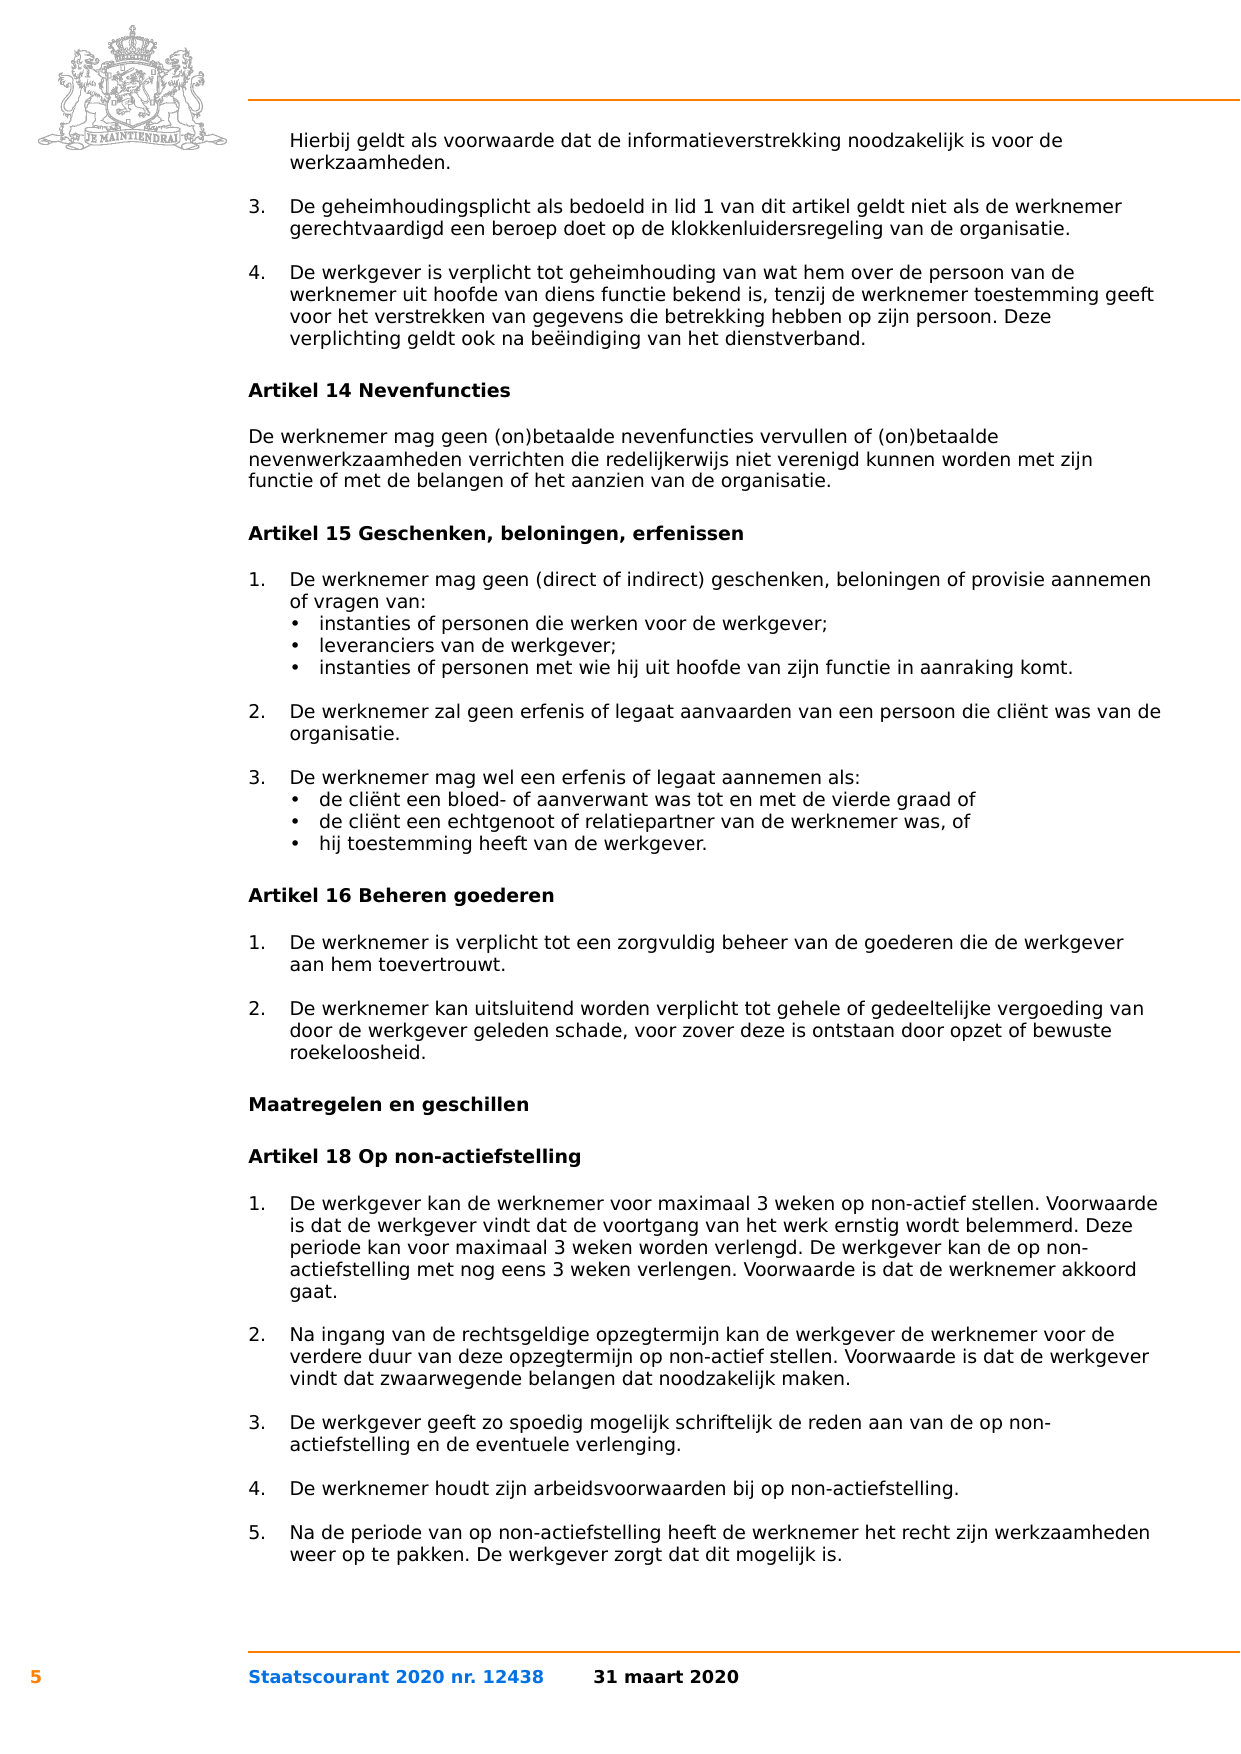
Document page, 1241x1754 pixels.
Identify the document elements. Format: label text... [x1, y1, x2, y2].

text 1. De werkgever kan de werknemer voor maximaal 3 weken op non-actief stellen. Voorwaarde is dat de werkgever vindt dat de voortgang van het werk ernstig wordt belemmerd. Deze periode kan voor maximaal 3 weken worden verlengd. De werkgever kan de op non-actiefstelling met nog eens 3 weken verlengen. Voorwaarde is dat de werknemer akkoord gaat. [248, 1193, 1163, 1302]
text 5. Na de periode van op non-actiefstelling heeft de werknemer het recht zijn werkzaamheden weer op te pakken. De werkgever zorgt dat dit mogelijk is. [248, 1522, 1163, 1566]
subtitle Maatregelen en geschillen [248, 1094, 1163, 1116]
text 3. De geheimhoudingsplicht als bedoeld in lid 1 van dit artikel geldt niet als de werknemer gerechtvaardigd een beroep doet op de klokkenluidersregeling van de organisatie. [248, 196, 1163, 240]
text • de cliënt een echtgenoot of relatiepartner van de werknemer was, of [289, 811, 1163, 833]
text Hierbij geldt als voorwaarde dat de informatieverstrekking noodzakelijk is voor de werkzaamheden. [289, 130, 1163, 174]
text 4. De werknemer houdt zijn arbeidsvoorwaarden bij op non-actiefstelling. [248, 1478, 1163, 1500]
text • hij toestemming heeft van de werkgever. [289, 833, 1163, 855]
text De werknemer mag geen (on)betaalde nevenfuncties vervullen of (on)betaalde nevenwerkzaamheden verrichten die redelijkerwijs niet verenigd kunnen worden met zijn functie of met de belangen of het aanzien van de organisatie. [248, 426, 1163, 492]
text 1. De werknemer is verplicht tot een zorgvuldig beheer van de goederen die de werkgever aan hem toevertrouwt. [248, 932, 1163, 976]
text 1. De werknemer mag geen (direct of indirect) geschenken, beloningen of provisie aannemen of vragen van: [248, 569, 1163, 613]
text • de cliënt een bloed- of aanverwant was tot en met de vierde graad of [289, 789, 1163, 811]
text 4. De werkgever is verplicht tot geheimhouding van wat hem over de persoon van de werknemer uit hoofde van diens functie bekend is, tenzij de werknemer toestemming geeft voor het verstrekken van gegevens die betrekking hebben op zijn persoon. Deze verplichting geldt ook na beëindiging van het dienstverband. [248, 262, 1163, 349]
subtitle Artikel 18 Op non-actiefstelling [248, 1146, 1163, 1168]
subtitle Artikel 16 Beheren goederen [248, 885, 1163, 907]
text 2. Na ingang van de rechtsgeldige opzegtermijn kan de werkgever de werknemer voor de verdere duur van deze opzegtermijn op non-actief stellen. Voorwaarde is dat de werkgever vindt dat zwaarwegende belangen dat noodzakelijk maken. [248, 1324, 1163, 1390]
text 2. De werknemer zal geen erfenis of legaat aanvaarden van een persoon die cliënt was van de organisatie. [248, 701, 1163, 745]
text 3. De werknemer mag wel een erfenis of legaat aannemen als: [248, 767, 1163, 789]
text • instanties of personen die werken voor de werkgever; [289, 613, 1163, 635]
text 3. De werkgever geeft zo spoedig mogelijk schriftelijk de reden aan van de op non-actiefstelling en de eventuele verlenging. [248, 1412, 1163, 1456]
text • instanties of personen met wie hij uit hoofde van zijn functie in aanraking komt. [289, 657, 1163, 679]
subtitle Artikel 14 Nevenfuncties [248, 379, 1163, 401]
text 2. De werknemer kan uitsluitend worden verplicht tot gehele of gedeeltelijke vergoeding van door de werkgever geleden schade, voor zover deze is ontstaan door opzet of bewuste roekeloosheid. [248, 998, 1163, 1064]
picture [38, 25, 227, 150]
text • leveranciers van de werkgever; [289, 635, 1163, 657]
subtitle Artikel 15 Geschenken, beloningen, erfenissen [248, 522, 1163, 544]
